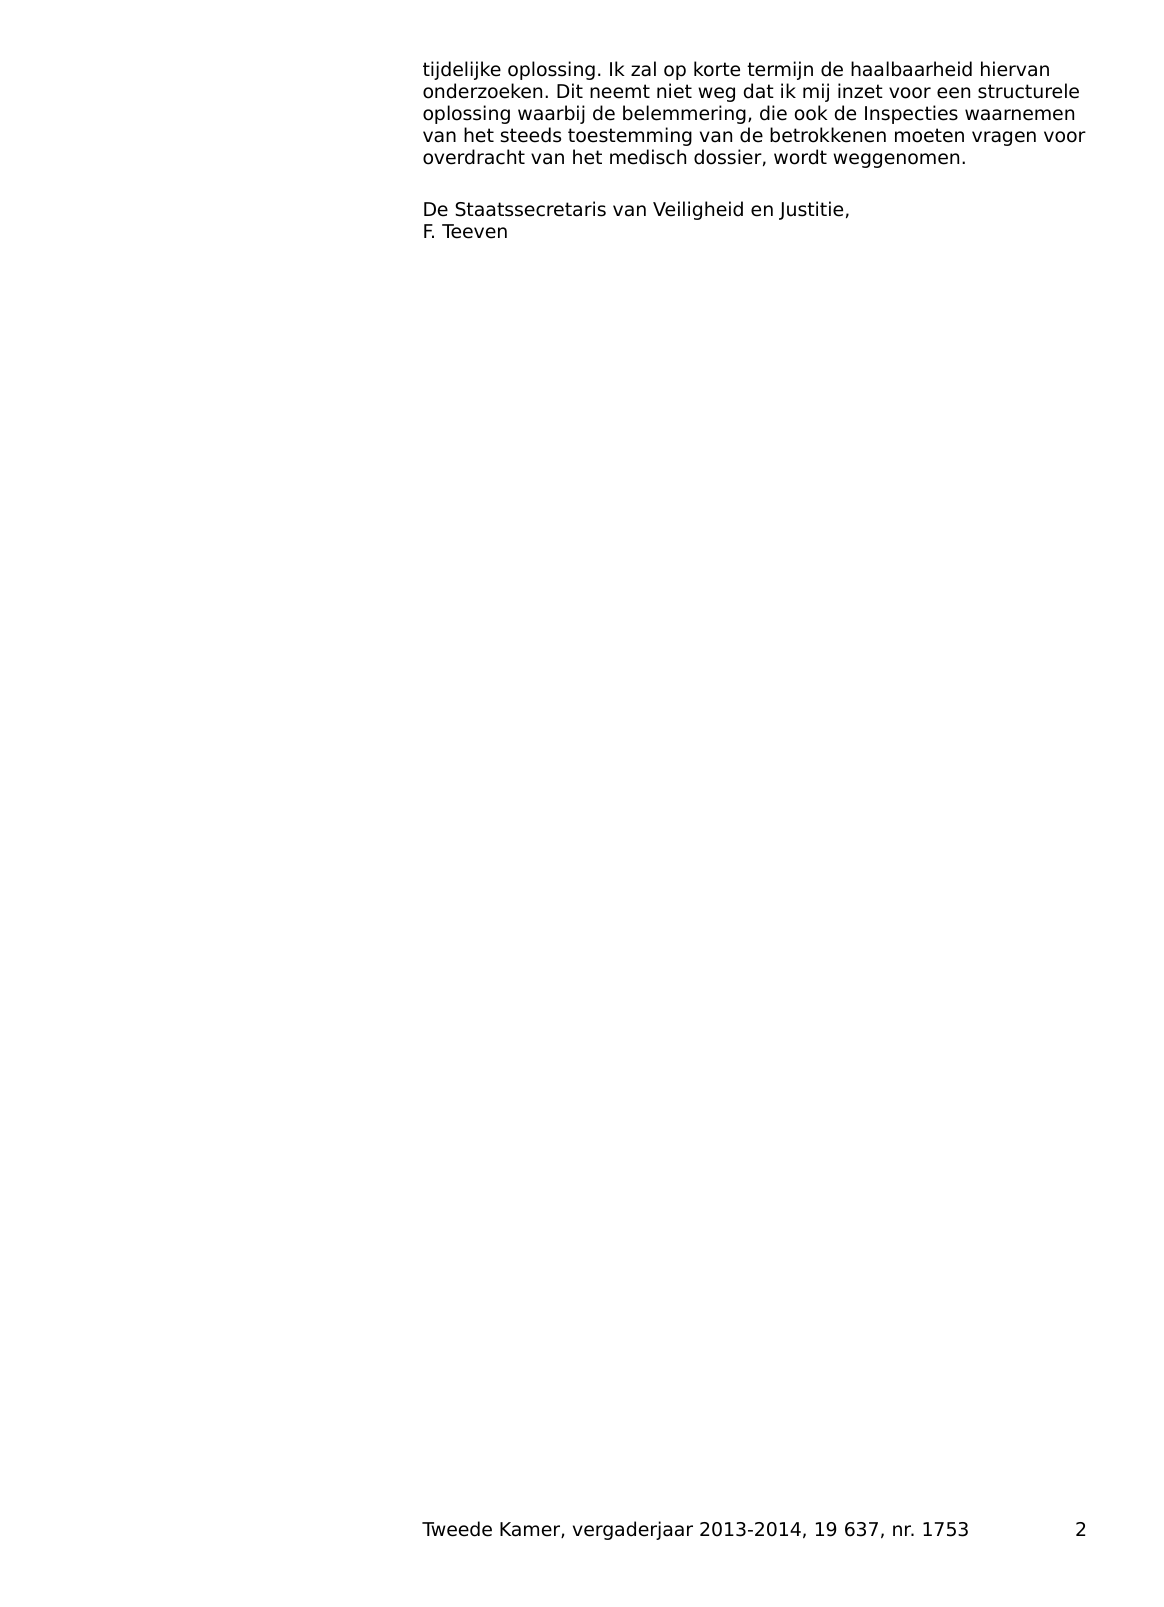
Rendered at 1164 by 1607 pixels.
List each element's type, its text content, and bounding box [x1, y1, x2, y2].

text tijdelijke oplossing. Ik zal op korte termijn de haalbaarheid hiervan onderzoeken. Dit neemt niet weg dat ik mij inzet voor een structurele oplossing waarbij de belemmering, die ook de Inspecties waarnemen van het steeds toestemming van de betrokkenen moeten vragen voor overdracht van het medisch dossier, wordt weggenomen. [422, 59, 1087, 169]
text De Staatssecretaris van Veiligheid en Justitie, F. Teeven [422, 199, 1087, 243]
